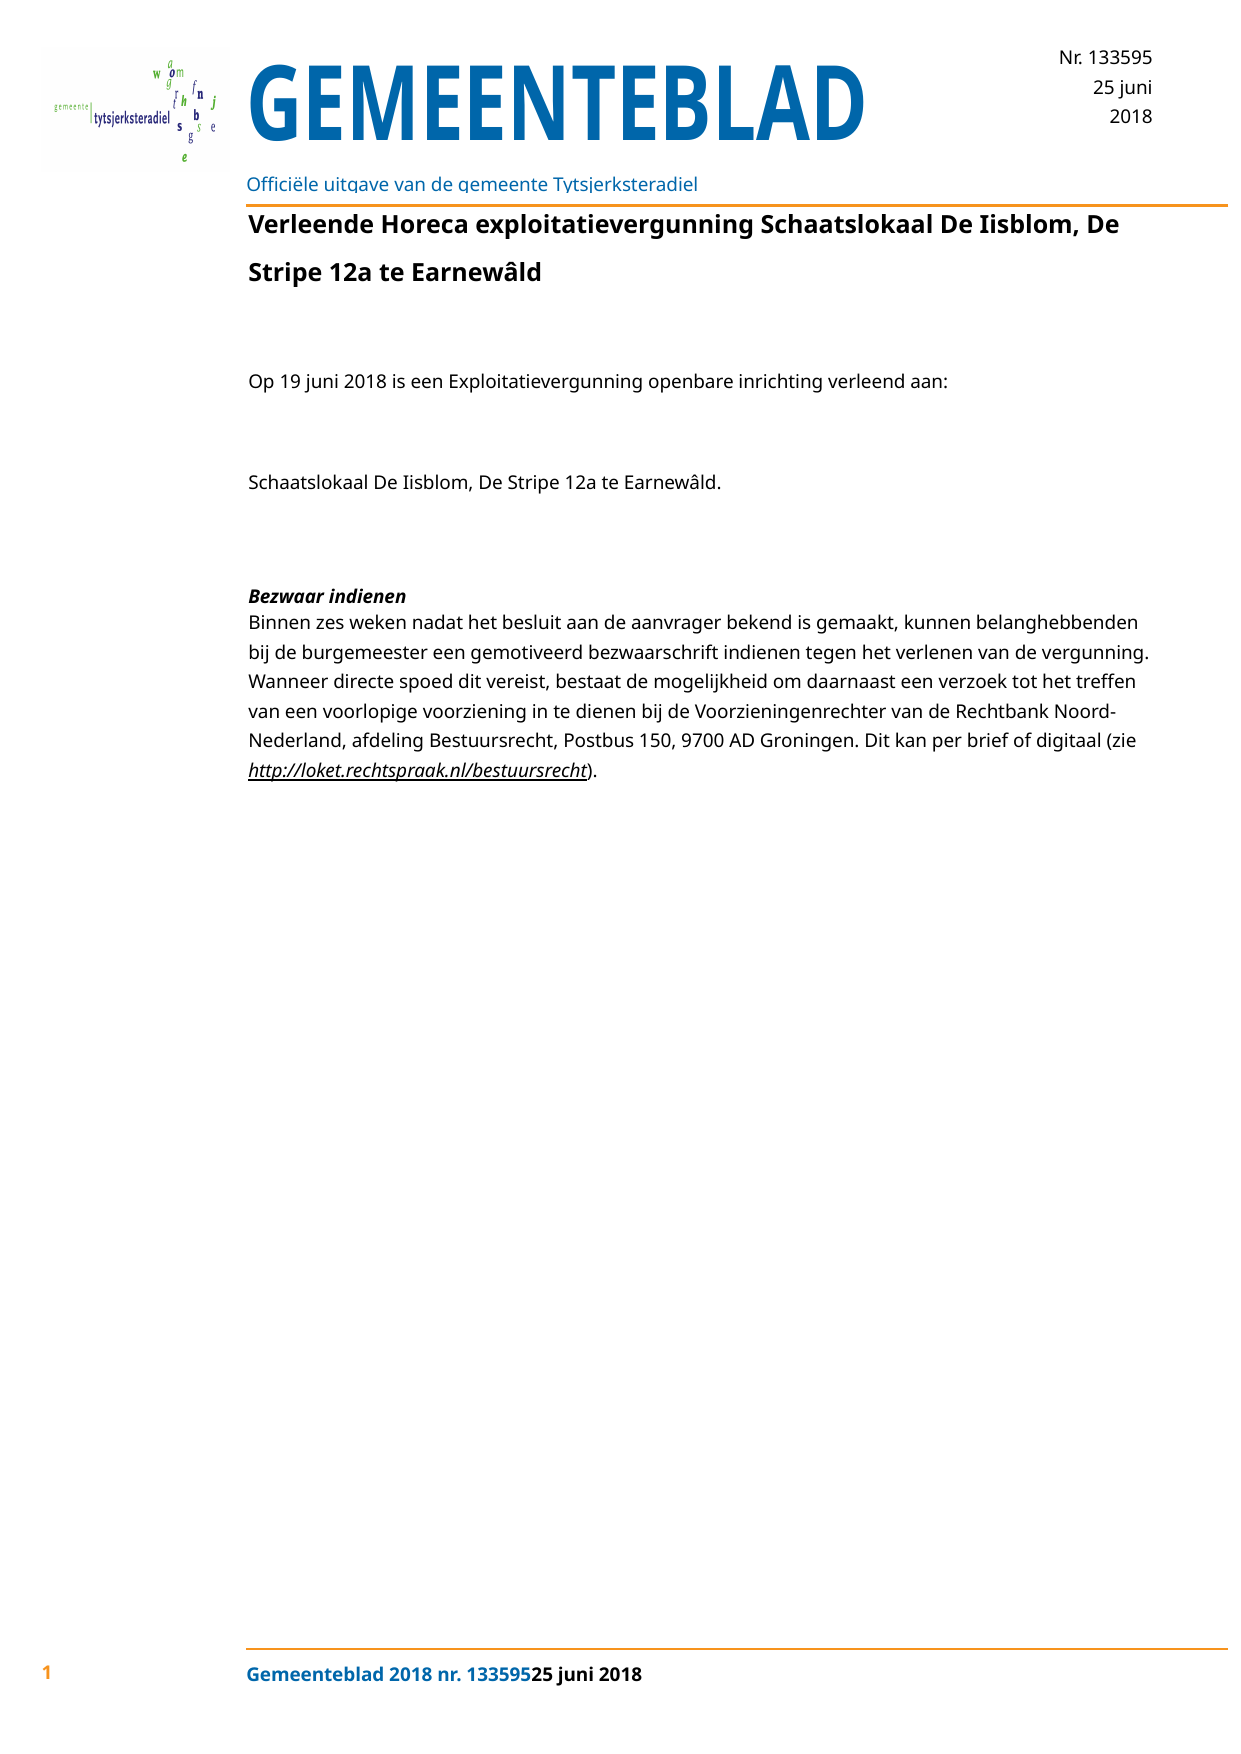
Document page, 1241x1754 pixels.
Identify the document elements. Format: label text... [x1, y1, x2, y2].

text Schaatslokaal De Iisblom, De Stripe 12a te Earnewâld. [248, 469, 1152, 495]
text Bezwaar indienen [248, 583, 1152, 609]
text Verleende Horeca exploitatievergunning Schaatslokaal De Iisblom, De Stripe 12a te Earnewâld [248, 207, 1152, 288]
text Binnen zes weken nadat het besluit aan de aanvrager bekend is gemaakt, kunnen belanghebbenden bij de burgemeester een gemotiveerd bezwaarschrift indienen tegen het verlenen van de vergunning. Wanneer directe spoed dit vereist, bestaat de mogelijkheid om daarnaast een verzoek tot het treffen van een voorlopige voorziening in te dienen bij de Voorzieningenrechter van de Rechtbank Noord-Nederland, afdeling Bestuursrecht, Postbus 150, 9700 AD Groningen. Dit kan per brief of digitaal (zie http://loket.rechtspraak.nl/bestuursrecht). [248, 609, 1152, 783]
picture [41, 47, 231, 172]
text Op 19 juni 2018 is een Exploitatievergunning openbare inrichting verleend aan: [248, 368, 1152, 394]
